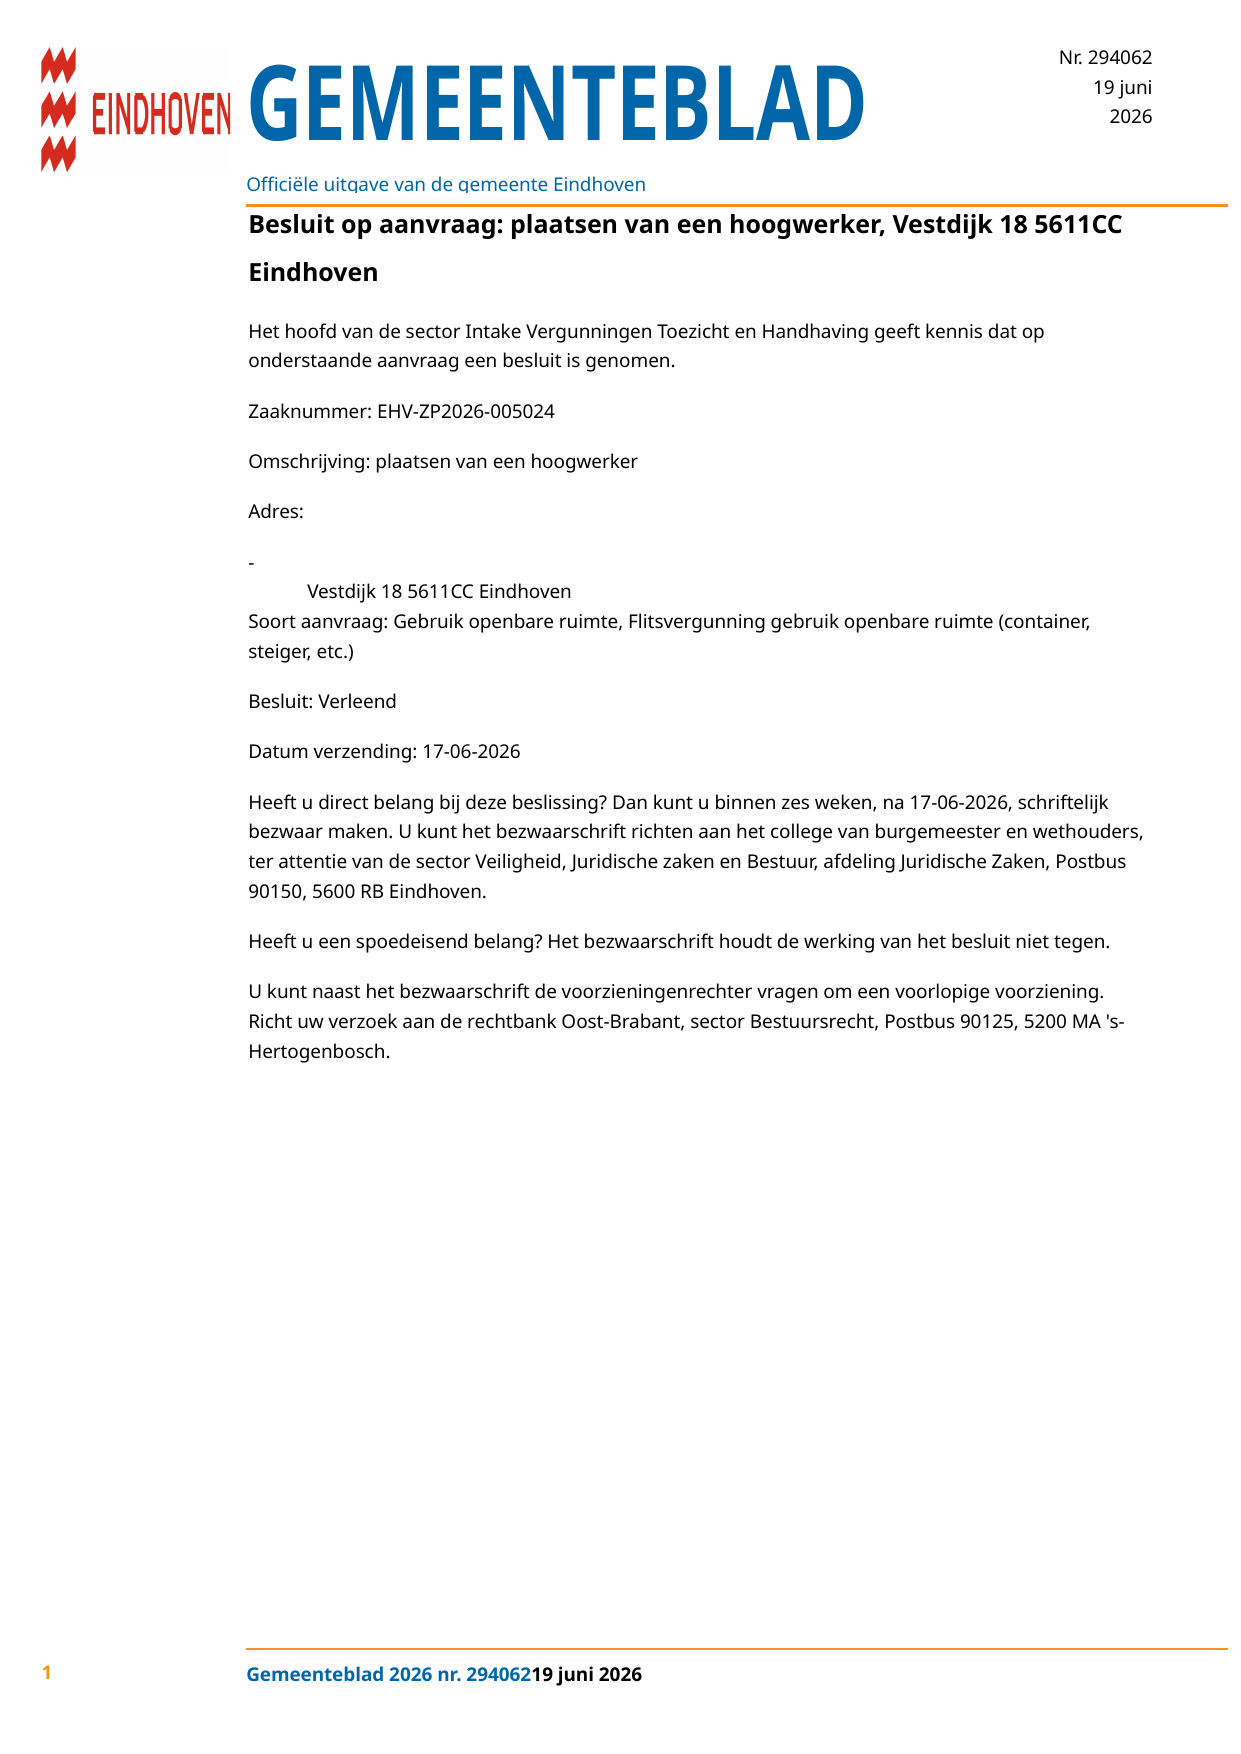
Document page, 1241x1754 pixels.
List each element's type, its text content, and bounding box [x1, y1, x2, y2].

text Datum verzending: 17-06-2026 [248, 739, 1152, 764]
text Het hoofd van de sector Intake Vergunningen Toezicht en Handhaving geeft kennis dat op onderstaande aanvraag een besluit is genomen. [248, 318, 1152, 373]
text Heeft u een spoedeisend belang? Het bezwaarschrift houdt de werking van het besluit niet tegen. [248, 928, 1152, 954]
list Vestdijk 18 5611CC Eindhoven [248, 579, 1152, 604]
text Omschrijving: plaatsen van een hoogwerker [248, 448, 1152, 474]
text Besluit: Verleend [248, 688, 1152, 714]
text Besluit op aanvraag: plaatsen van een hoogwerker, Vestdijk 18 5611CC Eindhoven [248, 207, 1152, 288]
text Heeft u direct belang bij deze beslissing? Dan kunt u binnen zes weken, na 17-06-2026, schriftelijk bezwaar maken. U kunt het bezwaarschrift richten aan het college van burgemeester en wethouders, ter attentie van de sector Veiligheid, Juridische zaken en Bestuur, afdeling Juridische Zaken, Postbus 90150, 5600 RB Eindhoven. [248, 789, 1152, 904]
text Adres: [248, 499, 1152, 524]
text Zaaknummer: EHV-ZP2026-005024 [248, 398, 1152, 424]
text U kunt naast het bezwaarschrift de voorzieningenrechter vragen om een voorlopige voorziening. Richt uw verzoek aan de rechtbank Oost-Brabant, sector Bestuursrecht, Postbus 90125, 5200 MA 's-Hertogenbosch. [248, 979, 1152, 1064]
text Soort aanvraag: Gebruik openbare ruimte, Flitsvergunning gebruik openbare ruimte (container, steiger, etc.) [248, 608, 1152, 664]
picture [41, 47, 231, 172]
